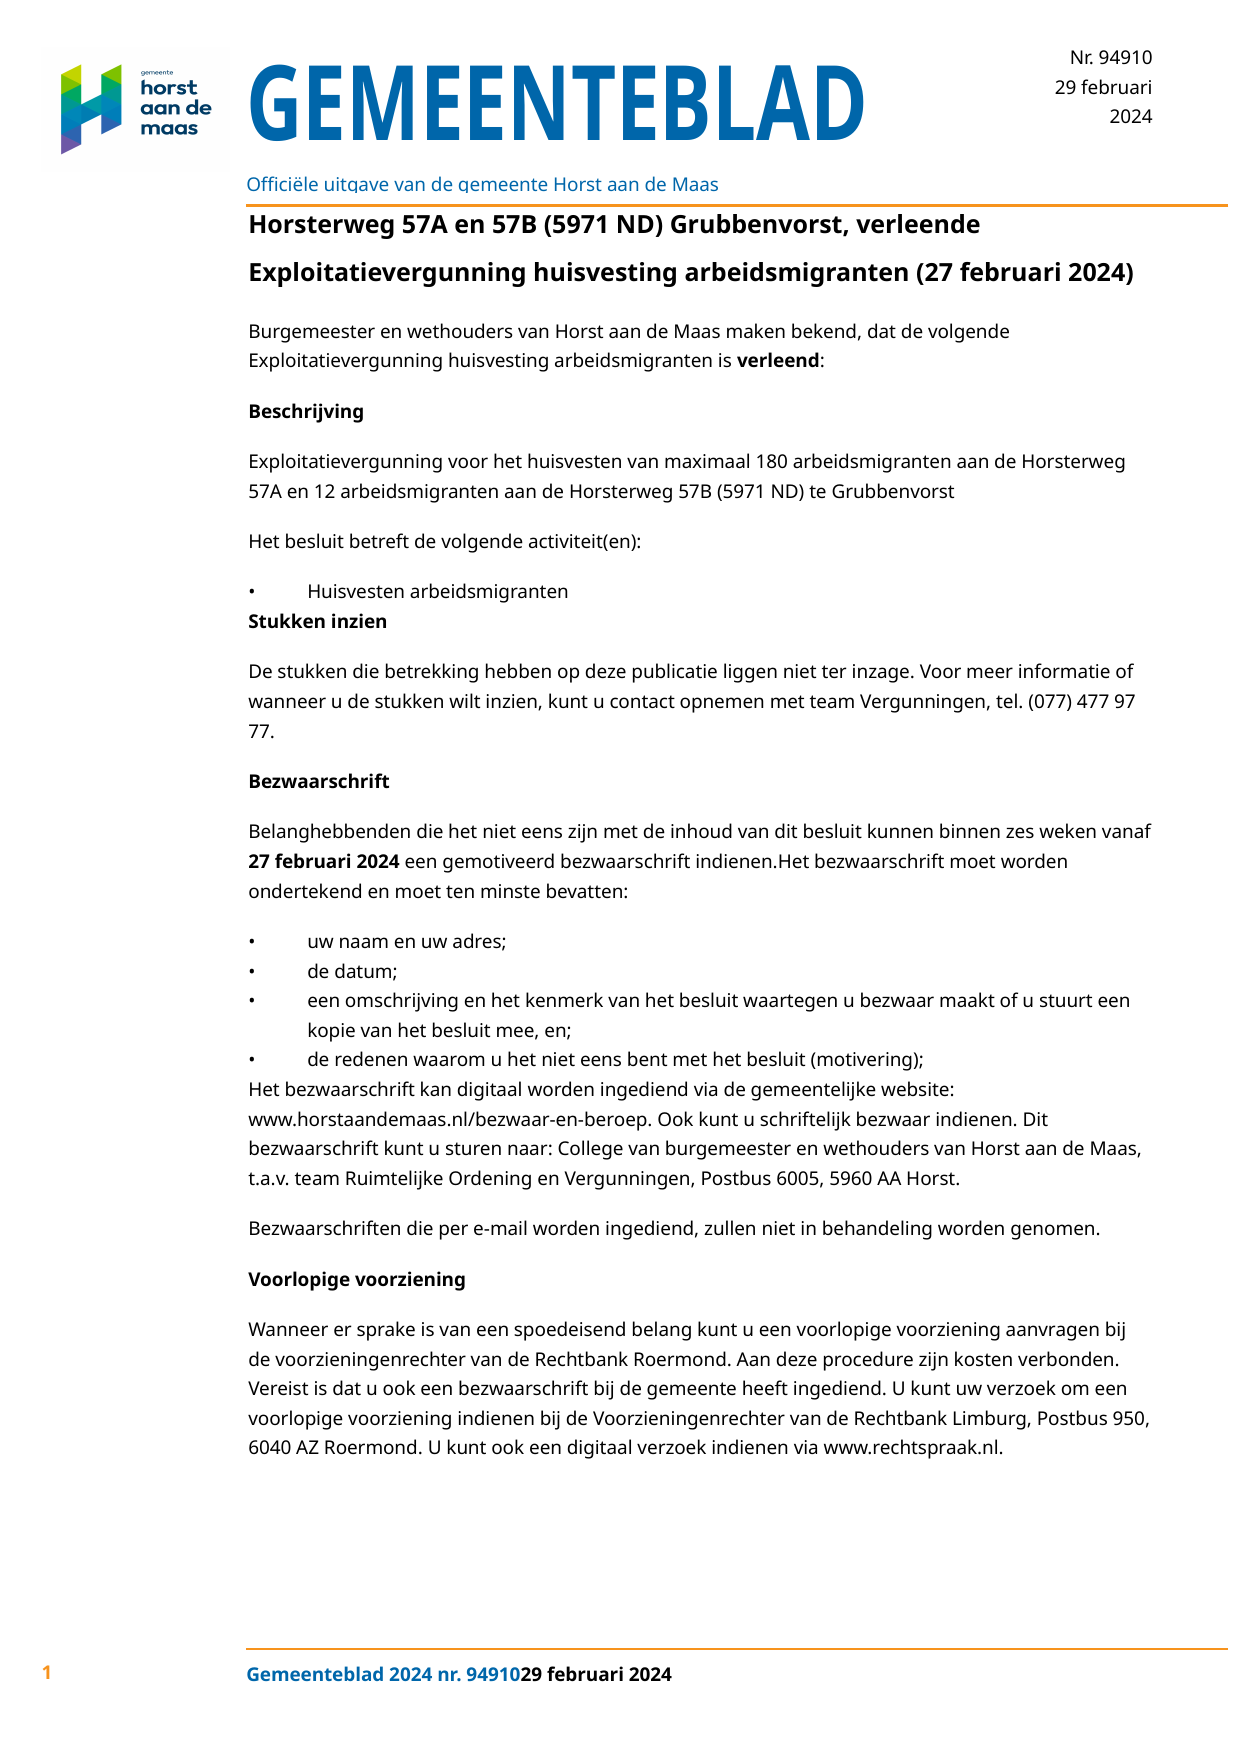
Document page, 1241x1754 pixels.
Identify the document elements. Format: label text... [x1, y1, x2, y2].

text Beschrijving [248, 398, 1152, 424]
text Bezwaarschrift [248, 768, 1152, 794]
text Burgemeester en wethouders van Horst aan de Maas maken bekend, dat de volgende Exploitatievergunning huisvesting arbeidsmigranten is verleend: [248, 318, 1152, 373]
text Exploitatievergunning voor het huisvesten van maximaal 180 arbeidsmigranten aan de Horsterweg 57A en 12 arbeidsmigranten aan de Horsterweg 57B (5971 ND) te Grubbenvorst [248, 448, 1152, 504]
list uw naam en uw adres; [248, 928, 1152, 954]
list de redenen waarom u het niet eens bent met het besluit (motivering); [248, 1047, 1152, 1072]
text Het besluit betreft de volgende activiteit(en): [248, 528, 1152, 554]
list een omschrijving en het kenmerk van het besluit waartegen u bezwaar maakt of u stuurt een kopie van het besluit mee, en; [248, 987, 1152, 1043]
text Stukken inzien [248, 608, 1152, 634]
list Huisvesten arbeidsmigranten [248, 579, 1152, 604]
text De stukken die betrekking hebben op deze publicatie liggen niet ter inzage. Voor meer informatie of wanneer u de stukken wilt inzien, kunt u contact opnemen met team Vergunningen, tel. (077) 477 97 77. [248, 659, 1152, 744]
text Voorlopige voorziening [248, 1266, 1152, 1292]
list de datum; [248, 958, 1152, 984]
picture [41, 47, 231, 172]
text Wanneer er sprake is van een spoedeisend belang kunt u een voorlopige voorziening aanvragen bij de voorzieningenrechter van de Rechtbank Roermond. Aan deze procedure zijn kosten verbonden. Vereist is dat u ook een bezwaarschrift bij de gemeente heeft ingediend. U kunt uw verzoek om een voorlopige voorziening indienen bij de Voorzieningenrechter van de Rechtbank Limburg, Postbus 950, 6040 AZ Roermond. U kunt ook een digitaal verzoek indienen via www.rechtspraak.nl. [248, 1316, 1152, 1460]
text Bezwaarschriften die per e-mail worden ingediend, zullen niet in behandeling worden genomen. [248, 1215, 1152, 1241]
text Het bezwaarschrift kan digitaal worden ingediend via de gemeentelijke website: www.horstaandemaas.nl/bezwaar-en-beroep. Ook kunt u schriftelijk bezwaar indienen. Dit bezwaarschrift kunt u sturen naar: College van burgemeester en wethouders van Horst aan de Maas, t.a.v. team Ruimtelijke Ordening en Vergunningen, Postbus 6005, 5960 AA Horst. [248, 1076, 1152, 1191]
text Belanghebbenden die het niet eens zijn met de inhoud van dit besluit kunnen binnen zes weken vanaf 27 februari 2024 een gemotiveerd bezwaarschrift indienen.Het bezwaarschrift moet worden ondertekend en moet ten minste bevatten: [248, 819, 1152, 904]
text Horsterweg 57A en 57B (5971 ND) Grubbenvorst, verleende Exploitatievergunning huisvesting arbeidsmigranten (27 februari 2024) [248, 207, 1152, 288]
